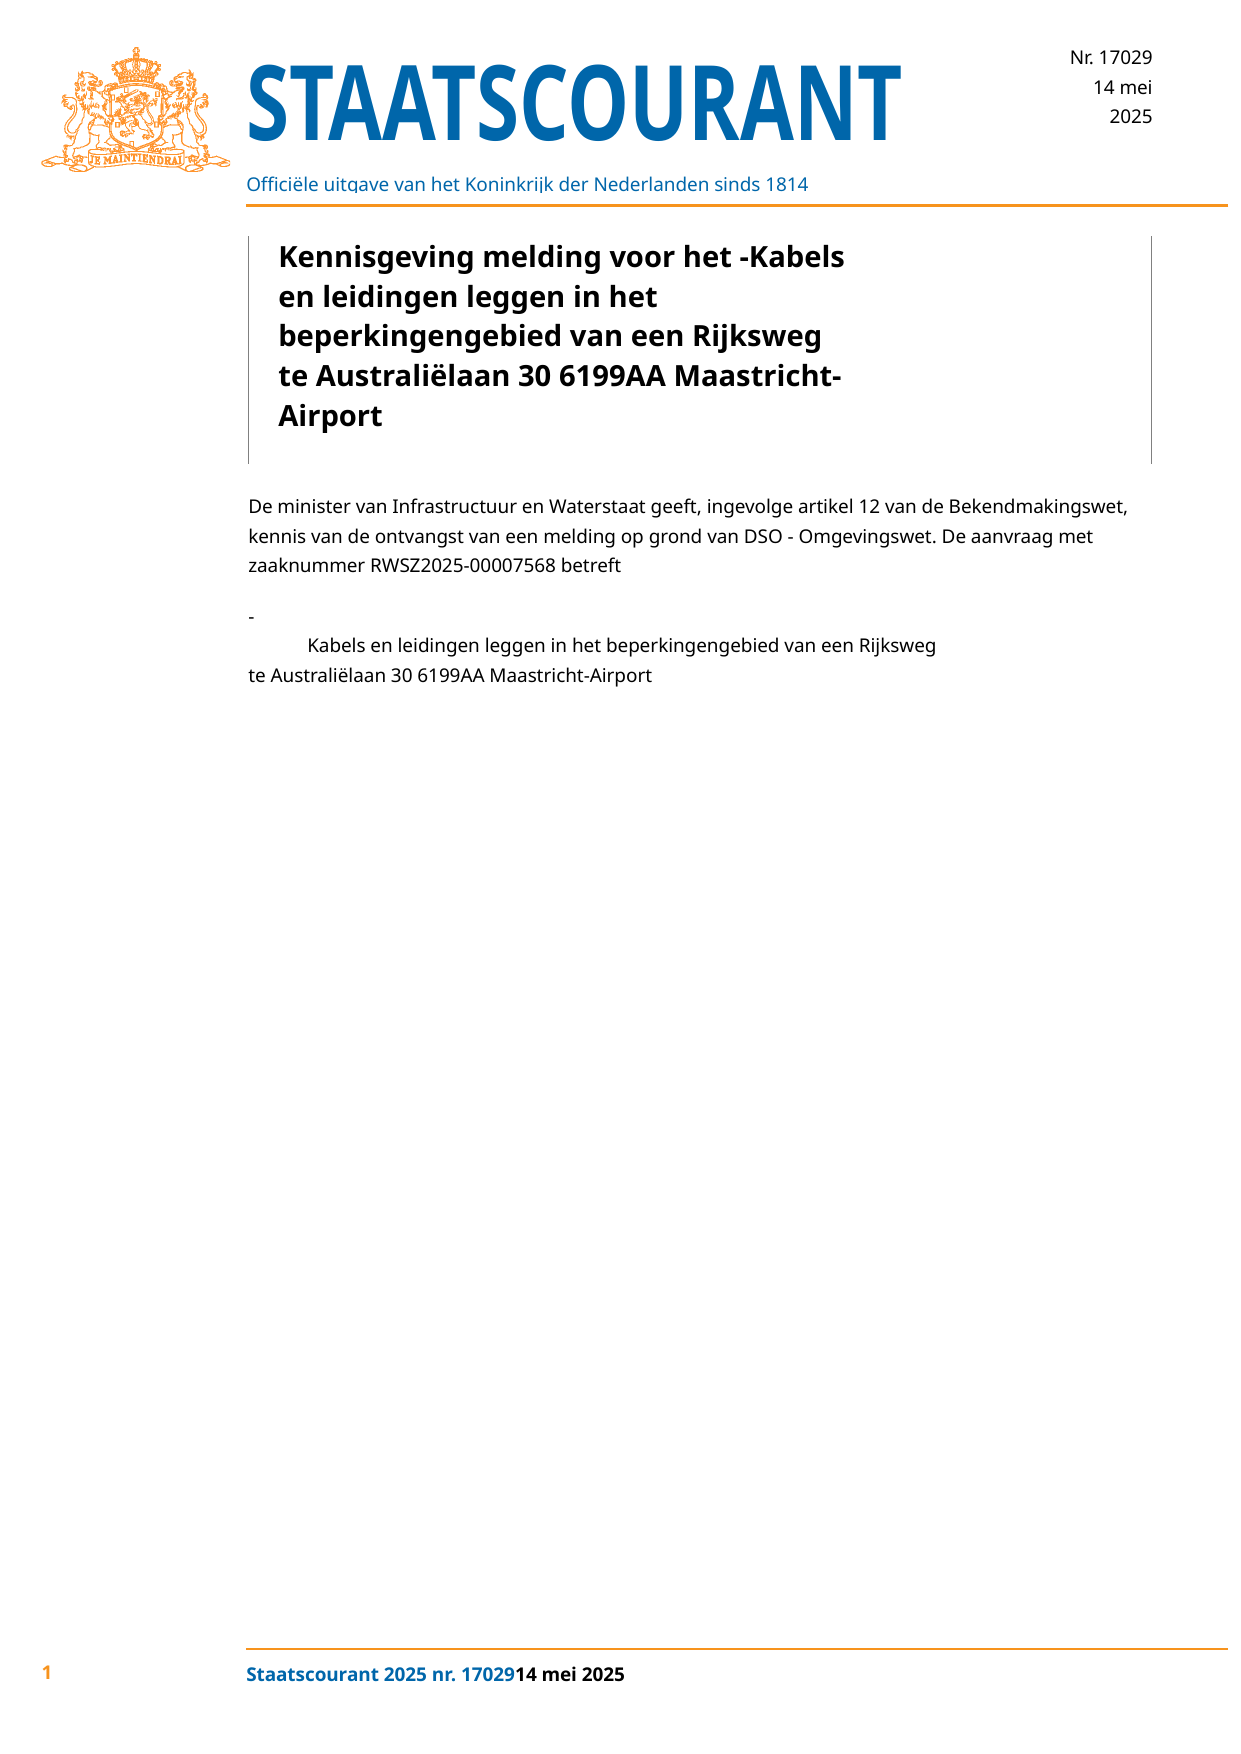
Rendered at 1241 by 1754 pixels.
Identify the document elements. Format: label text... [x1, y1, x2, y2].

list Kabels en leidingen leggen in het beperkingengebied van een Rijksweg [248, 632, 1152, 658]
picture [41, 47, 231, 172]
text De minister van Infrastructuur en Waterstaat geeft, ingevolge artikel 12 van de Bekendmakingswet, kennis van de ontvangst van een melding op grond van DSO - Omgevingswet. De aanvraag met zaaknummer RWSZ2025-00007568 betreft [248, 493, 1152, 578]
table_header [1090, 236, 1151, 413]
table_header [850, 236, 912, 413]
text te Australiëlaan 30 6199AA Maastricht-Airport [248, 662, 1152, 688]
table_header Kennisgeving melding voor het -Kabels en leidingen leggen in het beperkingengebied van een Rijksweg te Australiëlaan 30 6199AA Maastricht-Airport [249, 236, 850, 464]
table_header [850, 414, 1151, 464]
picture [912, 236, 1090, 414]
